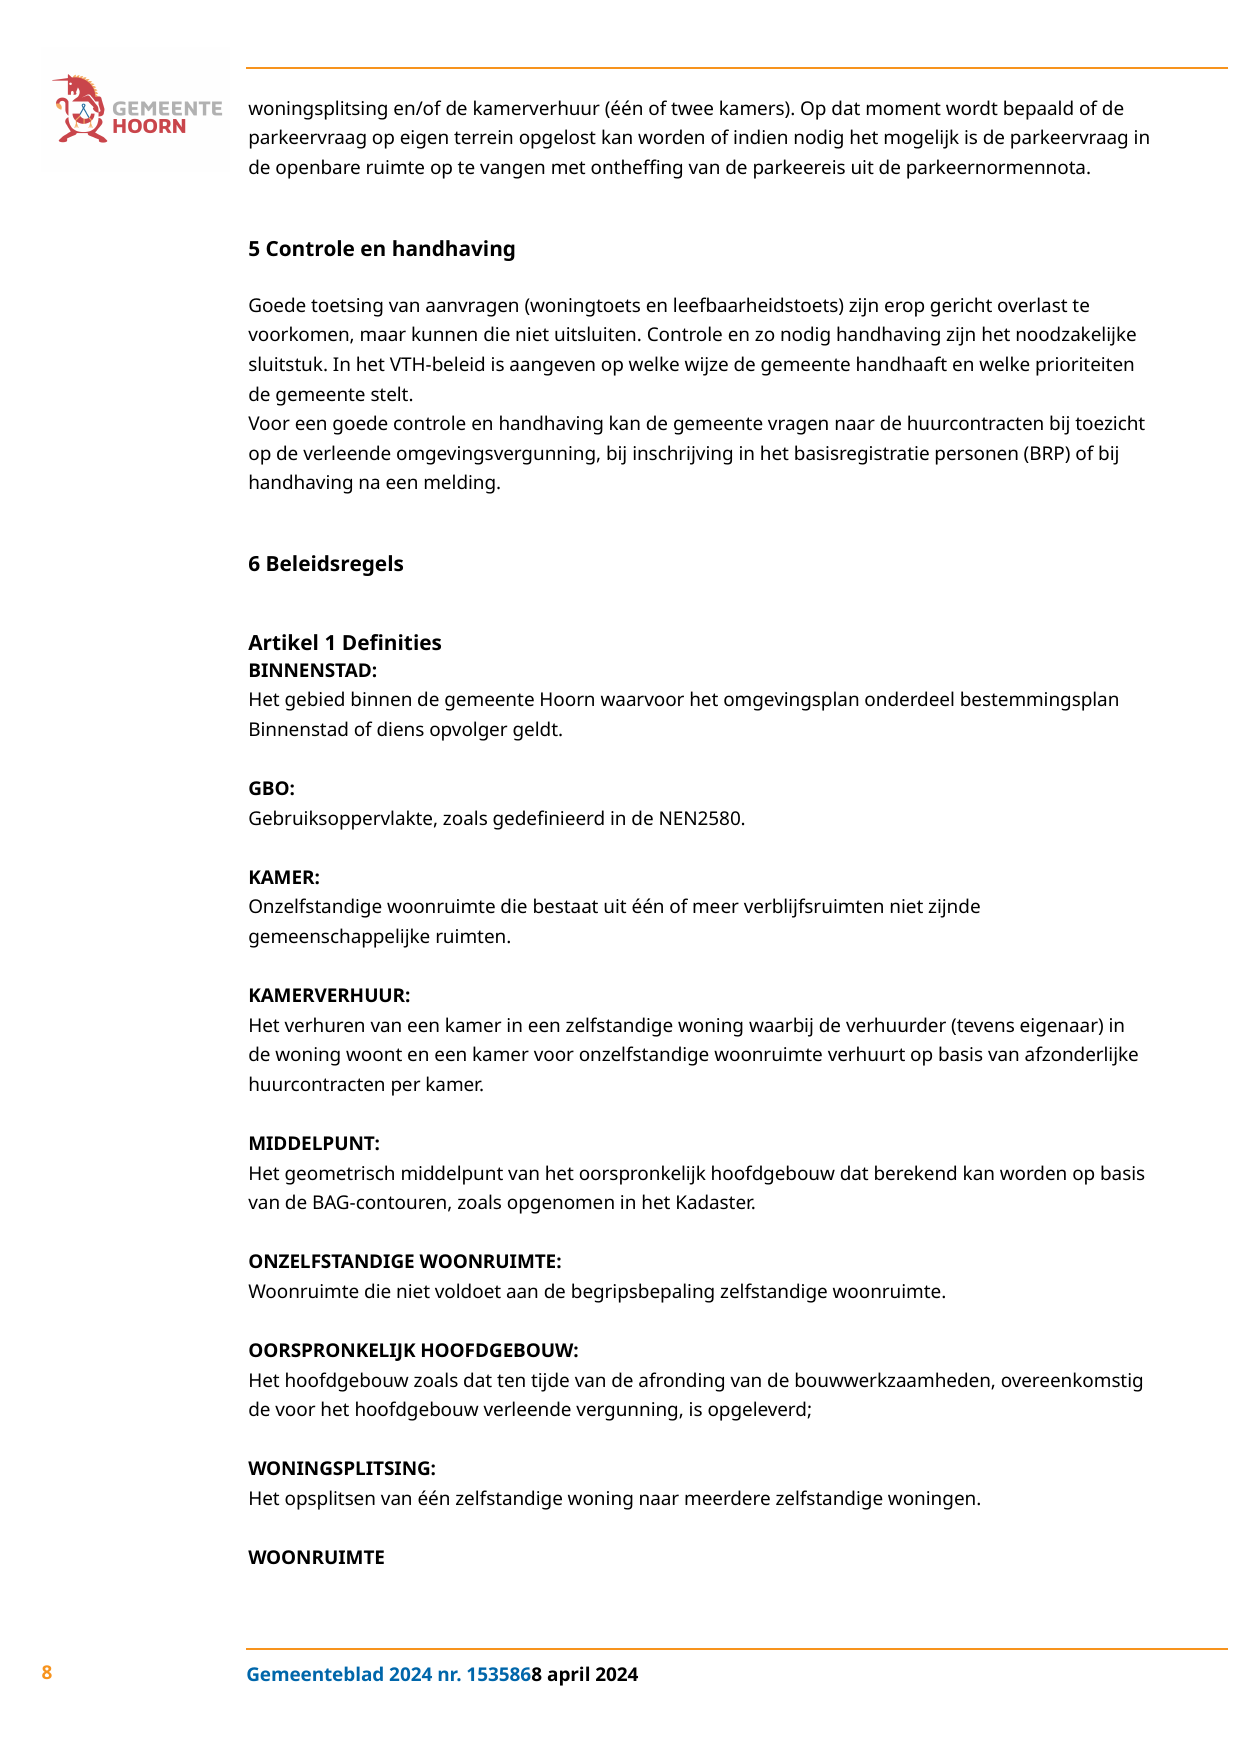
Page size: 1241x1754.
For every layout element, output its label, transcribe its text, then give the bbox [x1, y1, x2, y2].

text Artikel 1 Definities [248, 628, 1152, 657]
text Het verhuren van een kamer in een zelfstandige woning waarbij de verhuurder (tevens eigenaar) in de woning woont en een kamer voor onzelfstandige woonruimte verhuurt op basis van afzonderlijke huurcontracten per kamer. [248, 1012, 1152, 1097]
text KAMER: [248, 864, 1152, 889]
text Gebruiksoppervlakte, zoals gedefinieerd in de NEN2580. [248, 805, 1152, 830]
text OORSPRONKELIJK HOOFDGEBOUW: [248, 1337, 1152, 1363]
text Goede toetsing van aanvragen (woningtoets en leefbaarheidstoets) zijn erop gericht overlast te voorkomen, maar kunnen die niet uitsluiten. Controle en zo nodig handhaving zijn het noodzakelijke sluitstuk. In het VTH-beleid is aangeven op welke wijze de gemeente handhaaft en welke prioriteiten de gemeente stelt. [248, 292, 1152, 406]
text Het geometrisch middelpunt van het oorspronkelijk hoofdgebouw dat berekend kan worden op basis van de BAG-contouren, zoals opgenomen in het Kadaster. [248, 1160, 1152, 1215]
text MIDDELPUNT: [248, 1130, 1152, 1156]
text GBO: [248, 775, 1152, 801]
text 6 Beleidsregels [248, 549, 1152, 578]
text Woonruimte die niet voldoet aan de begripsbepaling zelfstandige woonruimte. [248, 1278, 1152, 1304]
text Het opsplitsen van één zelfstandige woning naar meerdere zelfstandige woningen. [248, 1485, 1152, 1511]
text ONZELFSTANDIGE WOONRUIMTE: [248, 1248, 1152, 1274]
text WOONRUIMTE [248, 1544, 1152, 1570]
text Het hoofdgebouw zoals dat ten tijde van de afronding van de bouwwerkzaamheden, overeenkomstig de voor het hoofdgebouw verleende vergunning, is opgeleverd; [248, 1367, 1152, 1422]
text Onzelfstandige woonruimte die bestaat uit één of meer verblijfsruimten niet zijnde gemeenschappelijke ruimten. [248, 893, 1152, 949]
text BINNENSTAD: [248, 657, 1152, 682]
picture [41, 47, 231, 172]
text WONINGSPLITSING: [248, 1456, 1152, 1481]
text Het gebied binnen de gemeente Hoorn waarvoor het omgevingsplan onderdeel bestemmingsplan Binnenstad of diens opvolger geldt. [248, 686, 1152, 742]
text 5 Controle en handhaving [248, 234, 1152, 262]
text Voor een goede controle en handhaving kan de gemeente vragen naar de huurcontracten bij toezicht op de verleende omgevingsvergunning, bij inschrijving in het basisregistratie personen (BRP) of bij handhaving na een melding. [248, 410, 1152, 495]
text KAMERVERHUUR: [248, 982, 1152, 1008]
text woningsplitsing en/of de kamerverhuur (één of twee kamers). Op dat moment wordt bepaald of de parkeervraag op eigen terrein opgelost kan worden of indien nodig het mogelijk is de parkeervraag in de openbare ruimte op te vangen met ontheffing van de parkeereis uit de parkeernormennota. [248, 95, 1152, 180]
